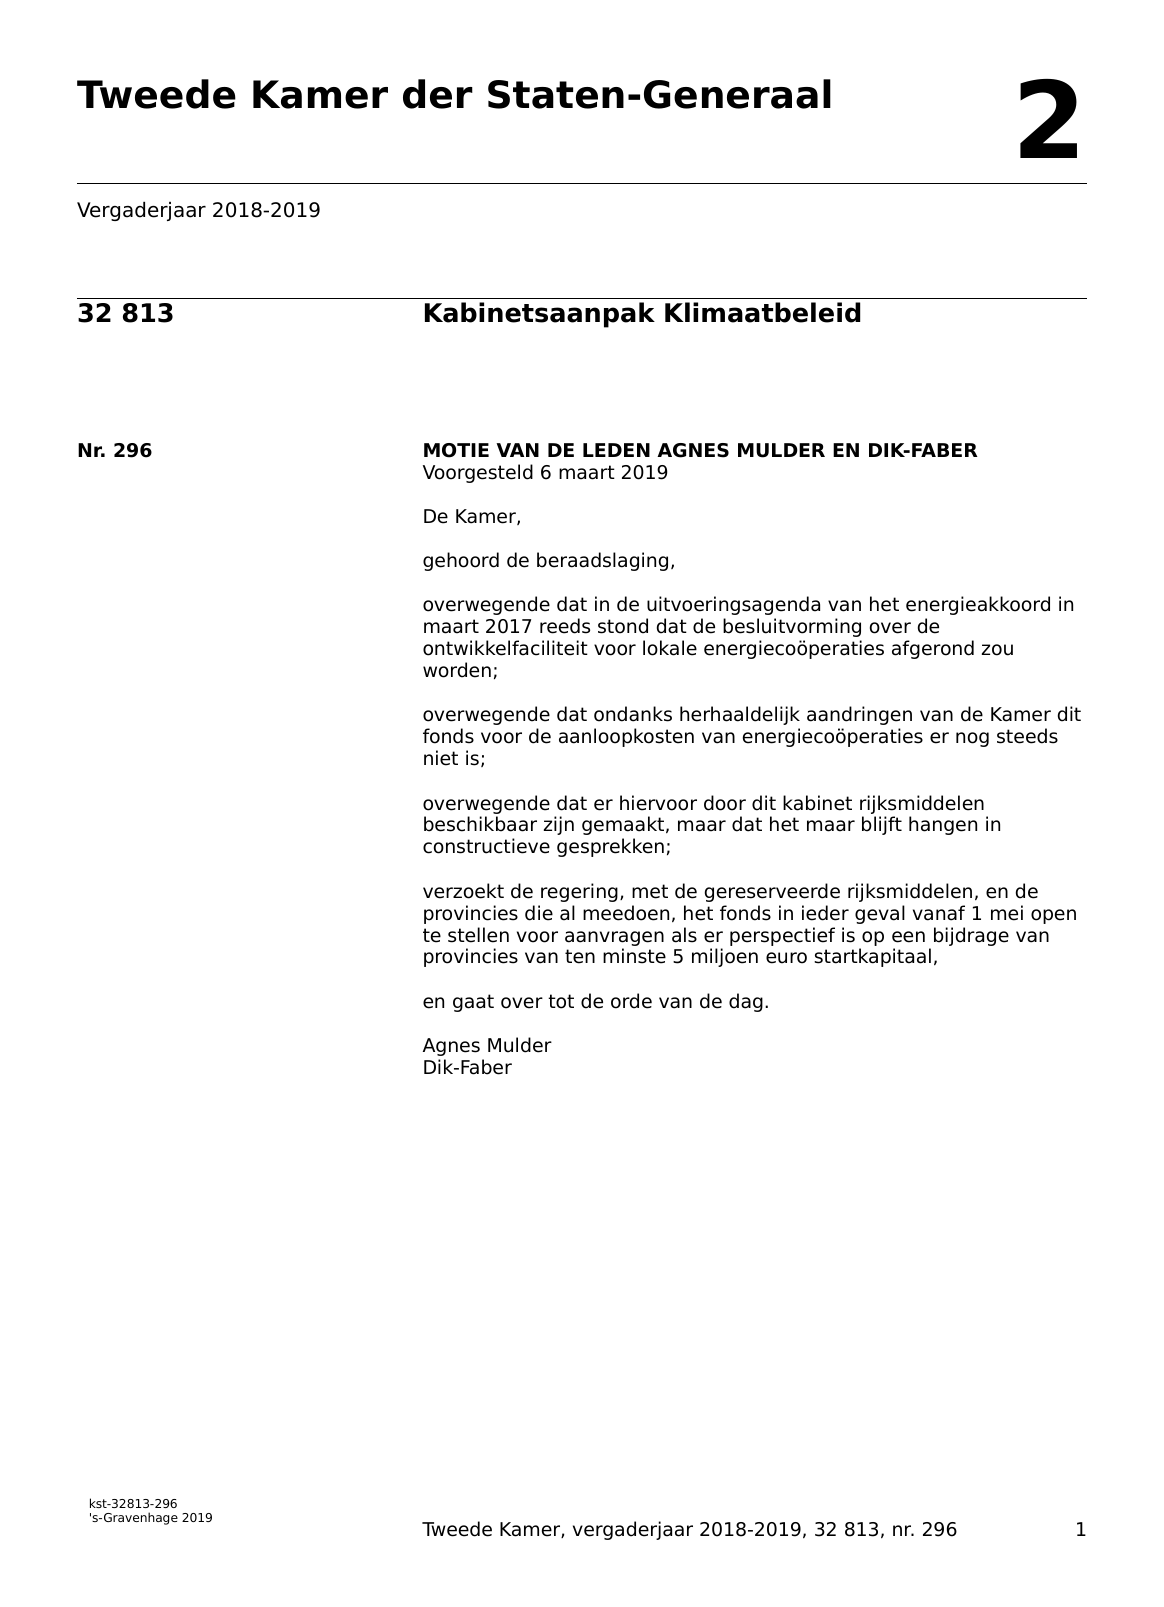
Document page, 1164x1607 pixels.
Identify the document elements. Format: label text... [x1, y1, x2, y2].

text Agnes Mulder [422, 1035, 1087, 1057]
subtitle 32 813 Kabinetsaanpak Klimaatbeleid [77, 299, 1087, 329]
text kst-32813-296 [88, 1497, 323, 1511]
table_cell Vergaderjaar 2018-2019 [77, 184, 1087, 298]
table_header 2 [886, 59, 1087, 183]
text verzoekt de regering, met de gereserveerde rijksmiddelen, en de provincies die al meedoen, het fonds in ieder geval vanaf 1 mei open te stellen voor aanvragen als er perspectief is op een bijdrage van provincies van ten minste 5 miljoen euro startkapitaal, [422, 881, 1087, 968]
text gehoord de beraadslaging, [422, 550, 1087, 572]
text De Kamer, [422, 506, 1087, 528]
subtitle Nr. 296 MOTIE VAN DE LEDEN AGNES MULDER EN DIK-FABER [77, 440, 1087, 462]
text overwegende dat ondanks herhaaldelijk aandringen van de Kamer dit fonds voor de aanloopkosten van energiecoöperaties er nog steeds niet is; [422, 704, 1087, 770]
text 's-Gravenhage 2019 [88, 1511, 323, 1525]
text Voorgesteld 6 maart 2019 [422, 462, 1087, 484]
text overwegende dat in de uitvoeringsagenda van het energieakkoord in maart 2017 reeds stond dat de besluitvorming over de ontwikkelfaciliteit voor lokale energiecoöperaties afgerond zou worden; [422, 594, 1087, 682]
table_header Tweede Kamer der Staten-Generaal [77, 59, 886, 183]
text Dik-Faber [422, 1057, 1087, 1079]
text overwegende dat er hiervoor door dit kabinet rijksmiddelen beschikbaar zijn gemaakt, maar dat het maar blijft hangen in constructieve gesprekken; [422, 792, 1087, 858]
text en gaat over tot de orde van de dag. [422, 991, 1087, 1013]
